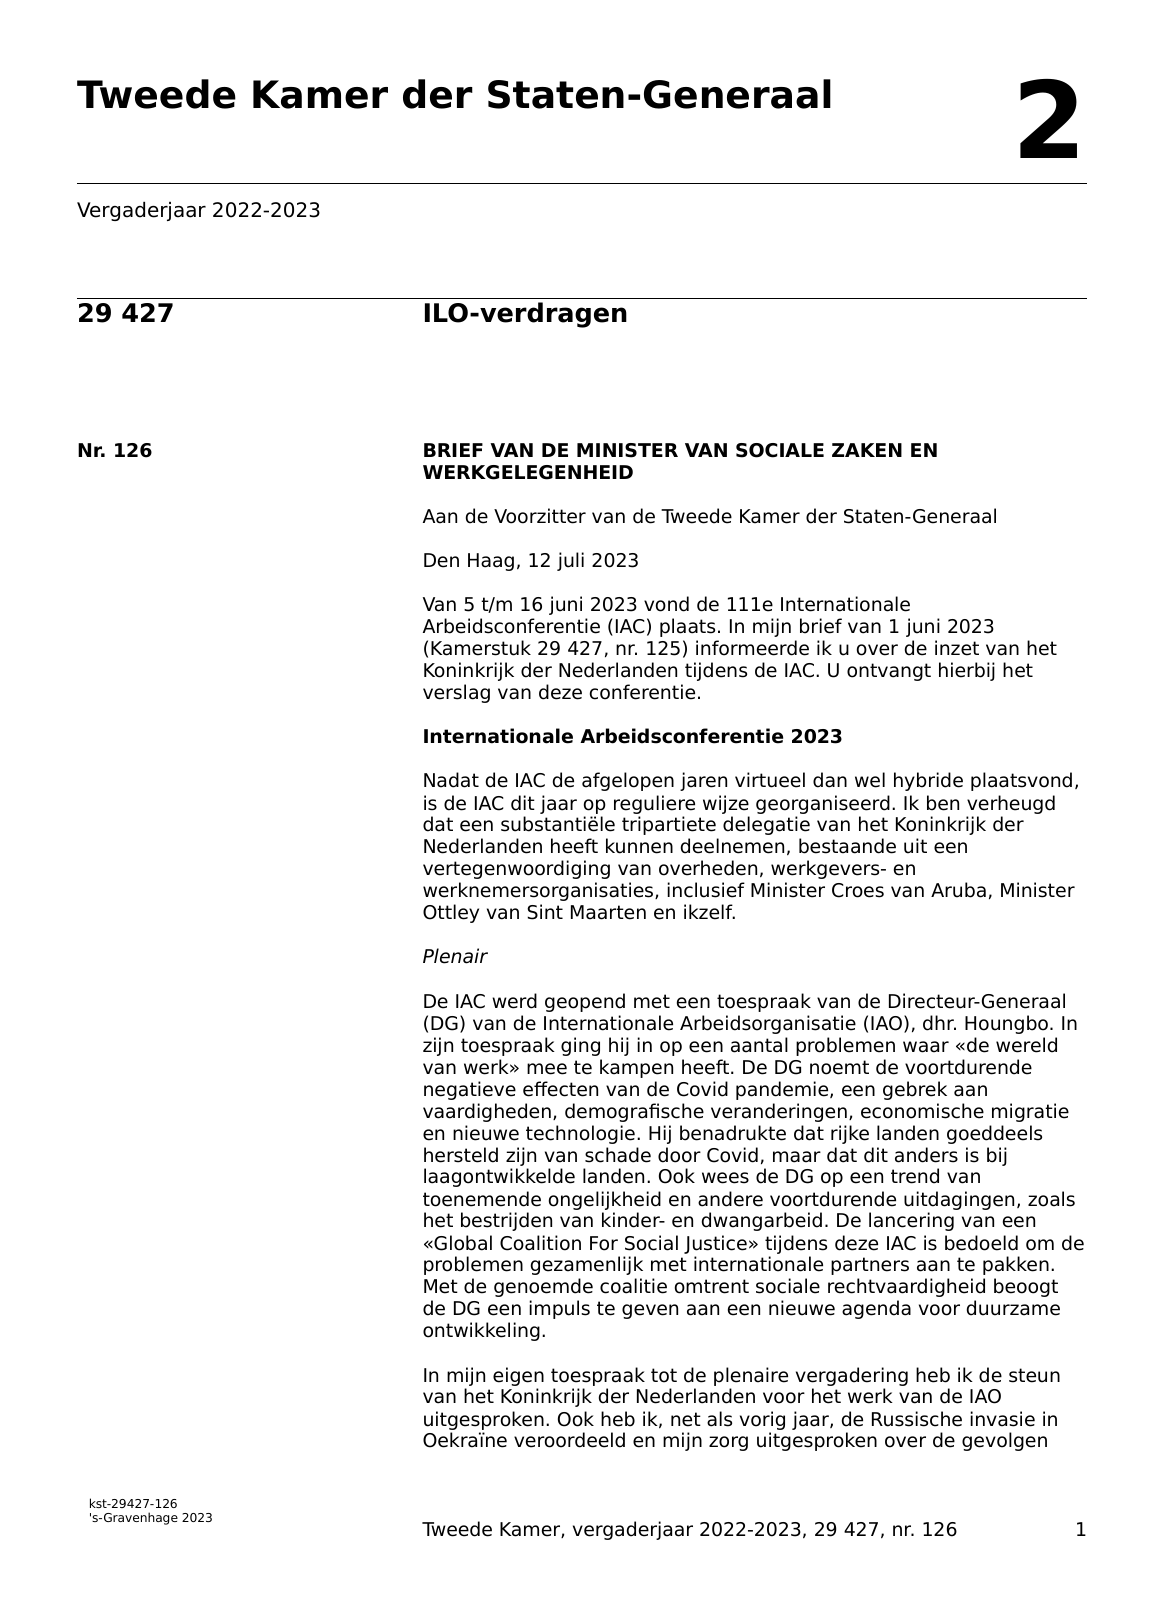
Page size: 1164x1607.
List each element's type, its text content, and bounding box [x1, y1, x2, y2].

text kst-29427-126 [88, 1497, 323, 1511]
table_cell Vergaderjaar 2022-2023 [77, 184, 1087, 298]
subtitle Nr. 126 BRIEF VAN DE MINISTER VAN SOCIALE ZAKEN EN WERKGELEGENHEID [77, 440, 1087, 484]
text Aan de Voorzitter van de Tweede Kamer der Staten-Generaal [422, 506, 1087, 528]
text Nadat de IAC de afgelopen jaren virtueel dan wel hybride plaatsvond, is de IAC dit jaar op reguliere wijze georganiseerd. Ik ben verheugd dat een substantiële tripartiete delegatie van het Koninkrijk der Nederlanden heeft kunnen deelnemen, bestaande uit een vertegenwoordiging van overheden, werkgevers- en werknemersorganisaties, inclusief Minister Croes van Aruba, Minister Ottley van Sint Maarten en ikzelf. [422, 770, 1087, 924]
table_header 2 [886, 59, 1087, 183]
subtitle Plenair [422, 946, 1087, 968]
subtitle Internationale Arbeidsconferentie 2023 [422, 726, 1087, 748]
text In mijn eigen toespraak tot de plenaire vergadering heb ik de steun van het Koninkrijk der Nederlanden voor het werk van de IAO uitgesproken. Ook heb ik, net als vorig jaar, de Russische invasie in Oekraïne veroordeeld en mijn zorg uitgesproken over de gevolgen [422, 1364, 1087, 1452]
text De IAC werd geopend met een toespraak van de Directeur-Generaal (DG) van de Internationale Arbeidsorganisatie (IAO), dhr. Houngbo. In zijn toespraak ging hij in op een aantal problemen waar «de wereld van werk» mee te kampen heeft. De DG noemt de voortdurende negatieve effecten van de Covid pandemie, een gebrek aan vaardigheden, demografische veranderingen, economische migratie en nieuwe technologie. Hij benadrukte dat rijke landen goeddeels hersteld zijn van schade door Covid, maar dat dit anders is bij laagontwikkelde landen. Ook wees de DG op een trend van toenemende ongelijkheid en andere voortdurende uitdagingen, zoals het bestrijden van kinder- en dwangarbeid. De lancering van een «Global Coalition For Social Justice» tijdens deze IAC is bedoeld om de problemen gezamenlijk met internationale partners aan te pakken. Met de genoemde coalitie omtrent sociale rechtvaardigheid beoogt de DG een impuls te geven aan een nieuwe agenda voor duurzame ontwikkeling. [422, 991, 1087, 1342]
text Den Haag, 12 juli 2023 [422, 550, 1087, 572]
subtitle 29 427 ILO-verdragen [77, 299, 1087, 329]
table_header Tweede Kamer der Staten-Generaal [77, 59, 886, 183]
text Van 5 t/m 16 juni 2023 vond de 111e Internationale Arbeidsconferentie (IAC) plaats. In mijn brief van 1 juni 2023 (Kamerstuk 29 427, nr. 125) informeerde ik u over de inzet van het Koninkrijk der Nederlanden tijdens de IAC. U ontvangt hierbij het verslag van deze conferentie. [422, 594, 1087, 704]
text 's-Gravenhage 2023 [88, 1511, 323, 1525]
